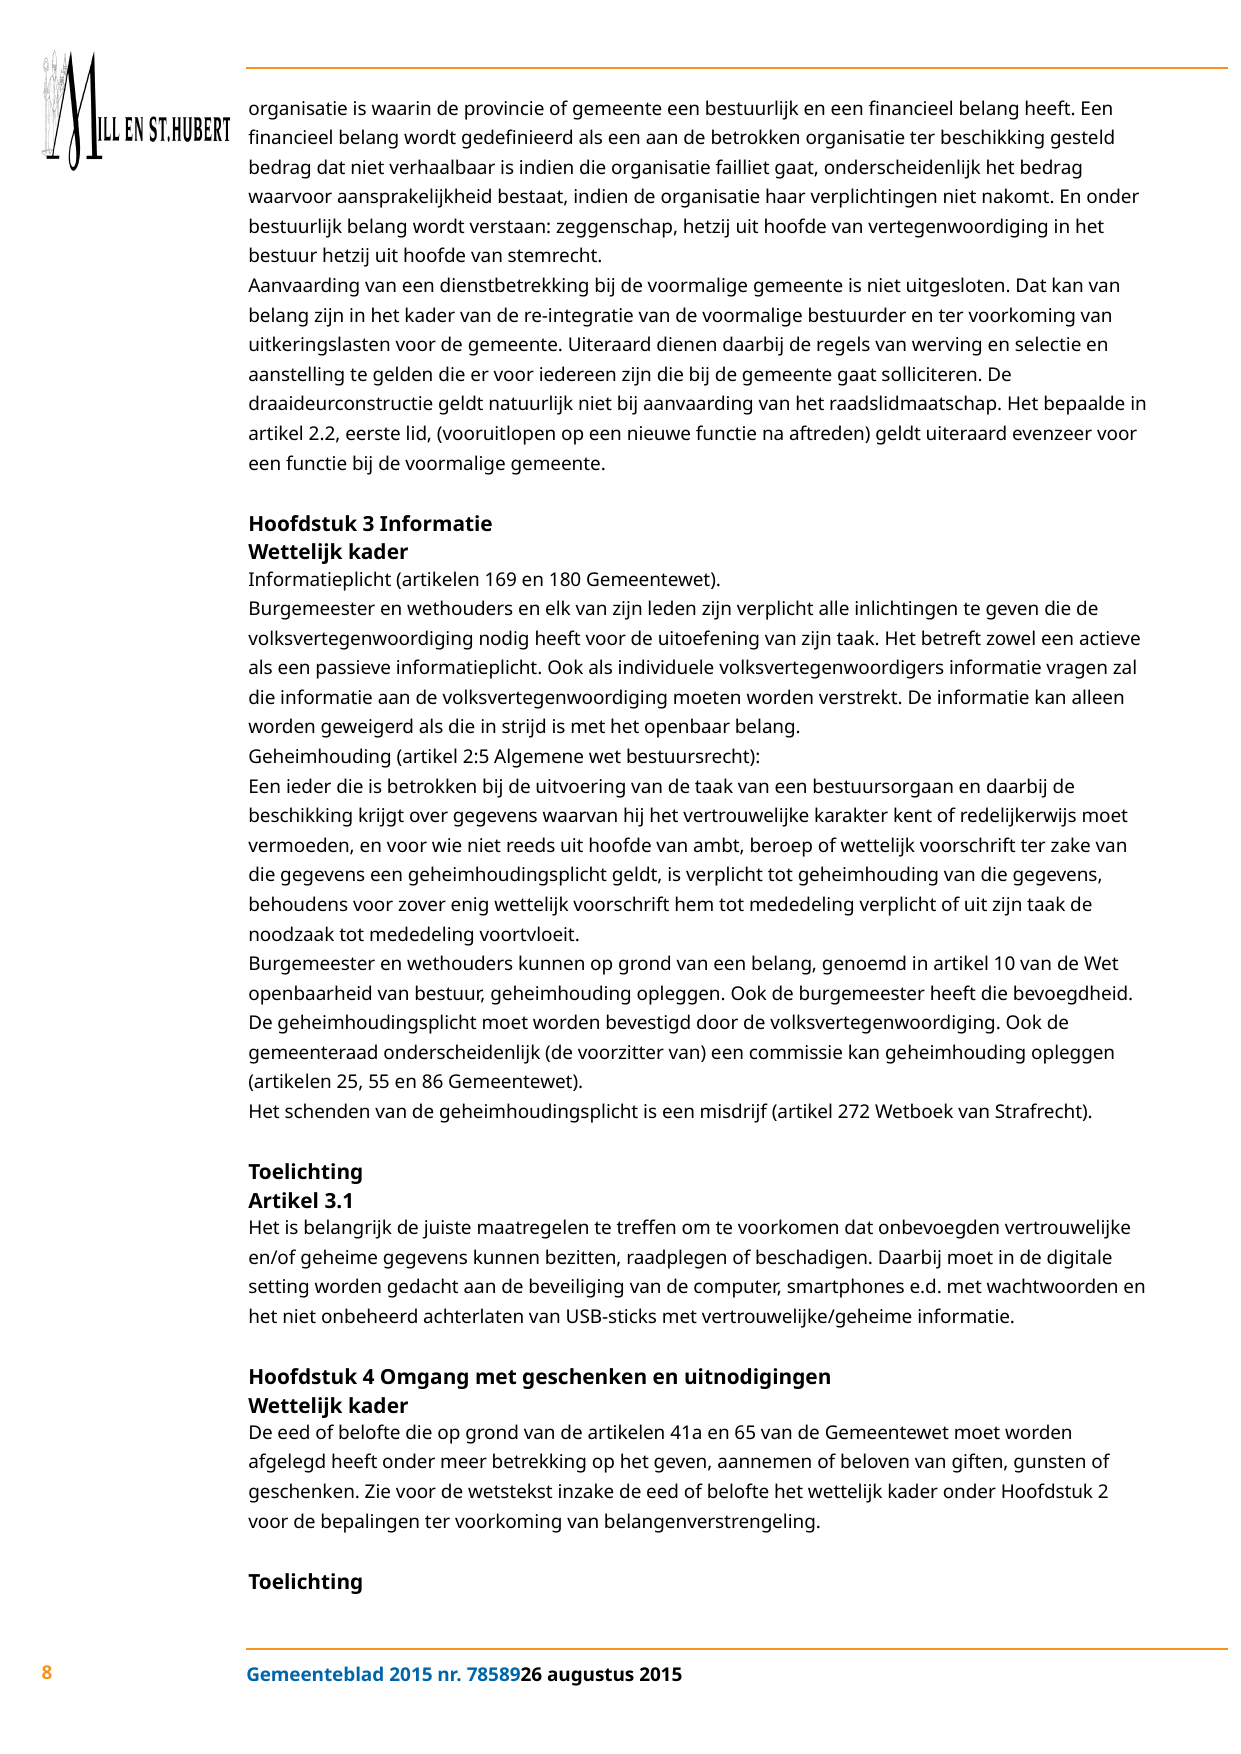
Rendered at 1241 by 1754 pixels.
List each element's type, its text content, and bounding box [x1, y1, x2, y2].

text Wettelijk kader [248, 537, 1152, 566]
text organisatie is waarin de provincie of gemeente een bestuurlijk en een financieel belang heeft. Een financieel belang wordt gedefinieerd als een aan de betrokken organisatie ter beschikking gesteld bedrag dat niet verhaalbaar is indien die organisatie failliet gaat, onderscheidenlijk het bedrag waarvoor aansprakelijkheid bestaat, indien de organisatie haar verplichtingen niet nakomt. En onder bestuurlijk belang wordt verstaan: zeggenschap, hetzij uit hoofde van vertegenwoordiging in het bestuur hetzij uit hoofde van stemrecht. [248, 95, 1152, 268]
text Geheimhouding (artikel 2:5 Algemene wet bestuursrecht): [248, 743, 1152, 769]
text De geheimhoudingsplicht moet worden bevestigd door de volksvertegenwoordiging. Ook de gemeenteraad onderscheidenlijk (de voorzitter van) een commissie kan geheimhouding opleggen (artikelen 25, 55 en 86 Gemeentewet). [248, 1009, 1152, 1094]
text Het schenden van de geheimhoudingsplicht is een misdrijf (artikel 272 Wetboek van Strafrecht). [248, 1098, 1152, 1124]
text Informatieplicht (artikelen 169 en 180 Gemeentewet). [248, 566, 1152, 592]
text Artikel 3.1 [248, 1186, 1152, 1214]
text De eed of belofte die op grond van de artikelen 41a en 65 van de Gemeentewet moet worden afgelegd heeft onder meer betrekking op het geven, aannemen of beloven van giften, gunsten of geschenken. Zie voor de wetstekst inzake de eed of belofte het wettelijk kader onder Hoofdstuk 2 voor de bepalingen ter voorkoming van belangenverstrengeling. [248, 1419, 1152, 1534]
text Wettelijk kader [248, 1391, 1152, 1419]
text Burgemeester en wethouders kunnen op grond van een belang, genoemd in artikel 10 van de Wet openbaarheid van bestuur, geheimhouding opleggen. Ook de burgemeester heeft die bevoegdheid. [248, 950, 1152, 1006]
text Toelichting [248, 1567, 1152, 1596]
text Aanvaarding van een dienstbetrekking bij de voormalige gemeente is niet uitgesloten. Dat kan van belang zijn in het kader van de re-integratie van de voormalige bestuurder en ter voorkoming van uitkeringslasten voor de gemeente. Uiteraard dienen daarbij de regels van werving en selectie en aanstelling te gelden die er voor iedereen zijn die bij de gemeente gaat solliciteren. De draaideurconstructie geldt natuurlijk niet bij aanvaarding van het raadslidmaatschap. Het bepaalde in artikel 2.2, eerste lid, (vooruitlopen op een nieuwe functie na aftreden) geldt uiteraard evenzeer voor een functie bij de voormalige gemeente. [248, 272, 1152, 476]
text Burgemeester en wethouders en elk van zijn leden zijn verplicht alle inlichtingen te geven die de volksvertegenwoordiging nodig heeft voor de uitoefening van zijn taak. Het betreft zowel een actieve als een passieve informatieplicht. Ook als individuele volksvertegenwoordigers informatie vragen zal die informatie aan de volksvertegenwoordiging moeten worden verstrekt. De informatie kan alleen worden geweigerd als die in strijd is met het openbaar belang. [248, 595, 1152, 739]
text Hoofdstuk 3 Informatie [248, 509, 1152, 537]
text Het is belangrijk de juiste maatregelen te treffen om te voorkomen dat onbevoegden vertrouwelijke en/of geheime gegevens kunnen bezitten, raadplegen of beschadigen. Daarbij moet in de digitale setting worden gedacht aan de beveiliging van de computer, smartphones e.d. met wachtwoorden en het niet onbeheerd achterlaten van USB-sticks met vertrouwelijke/geheime informatie. [248, 1214, 1152, 1329]
text Toelichting [248, 1157, 1152, 1186]
picture [41, 47, 231, 172]
text Hoofdstuk 4 Omgang met geschenken en uitnodigingen [248, 1362, 1152, 1391]
text Een ieder die is betrokken bij de uitvoering van de taak van een bestuursorgaan en daarbij de beschikking krijgt over gegevens waarvan hij het vertrouwelijke karakter kent of redelijkerwijs moet vermoeden, en voor wie niet reeds uit hoofde van ambt, beroep of wettelijk voorschrift ter zake van die gegevens een geheimhoudingsplicht geldt, is verplicht tot geheimhouding van die gegevens, behoudens voor zover enig wettelijk voorschrift hem tot mededeling verplicht of uit zijn taak de noodzaak tot mededeling voortvloeit. [248, 773, 1152, 947]
